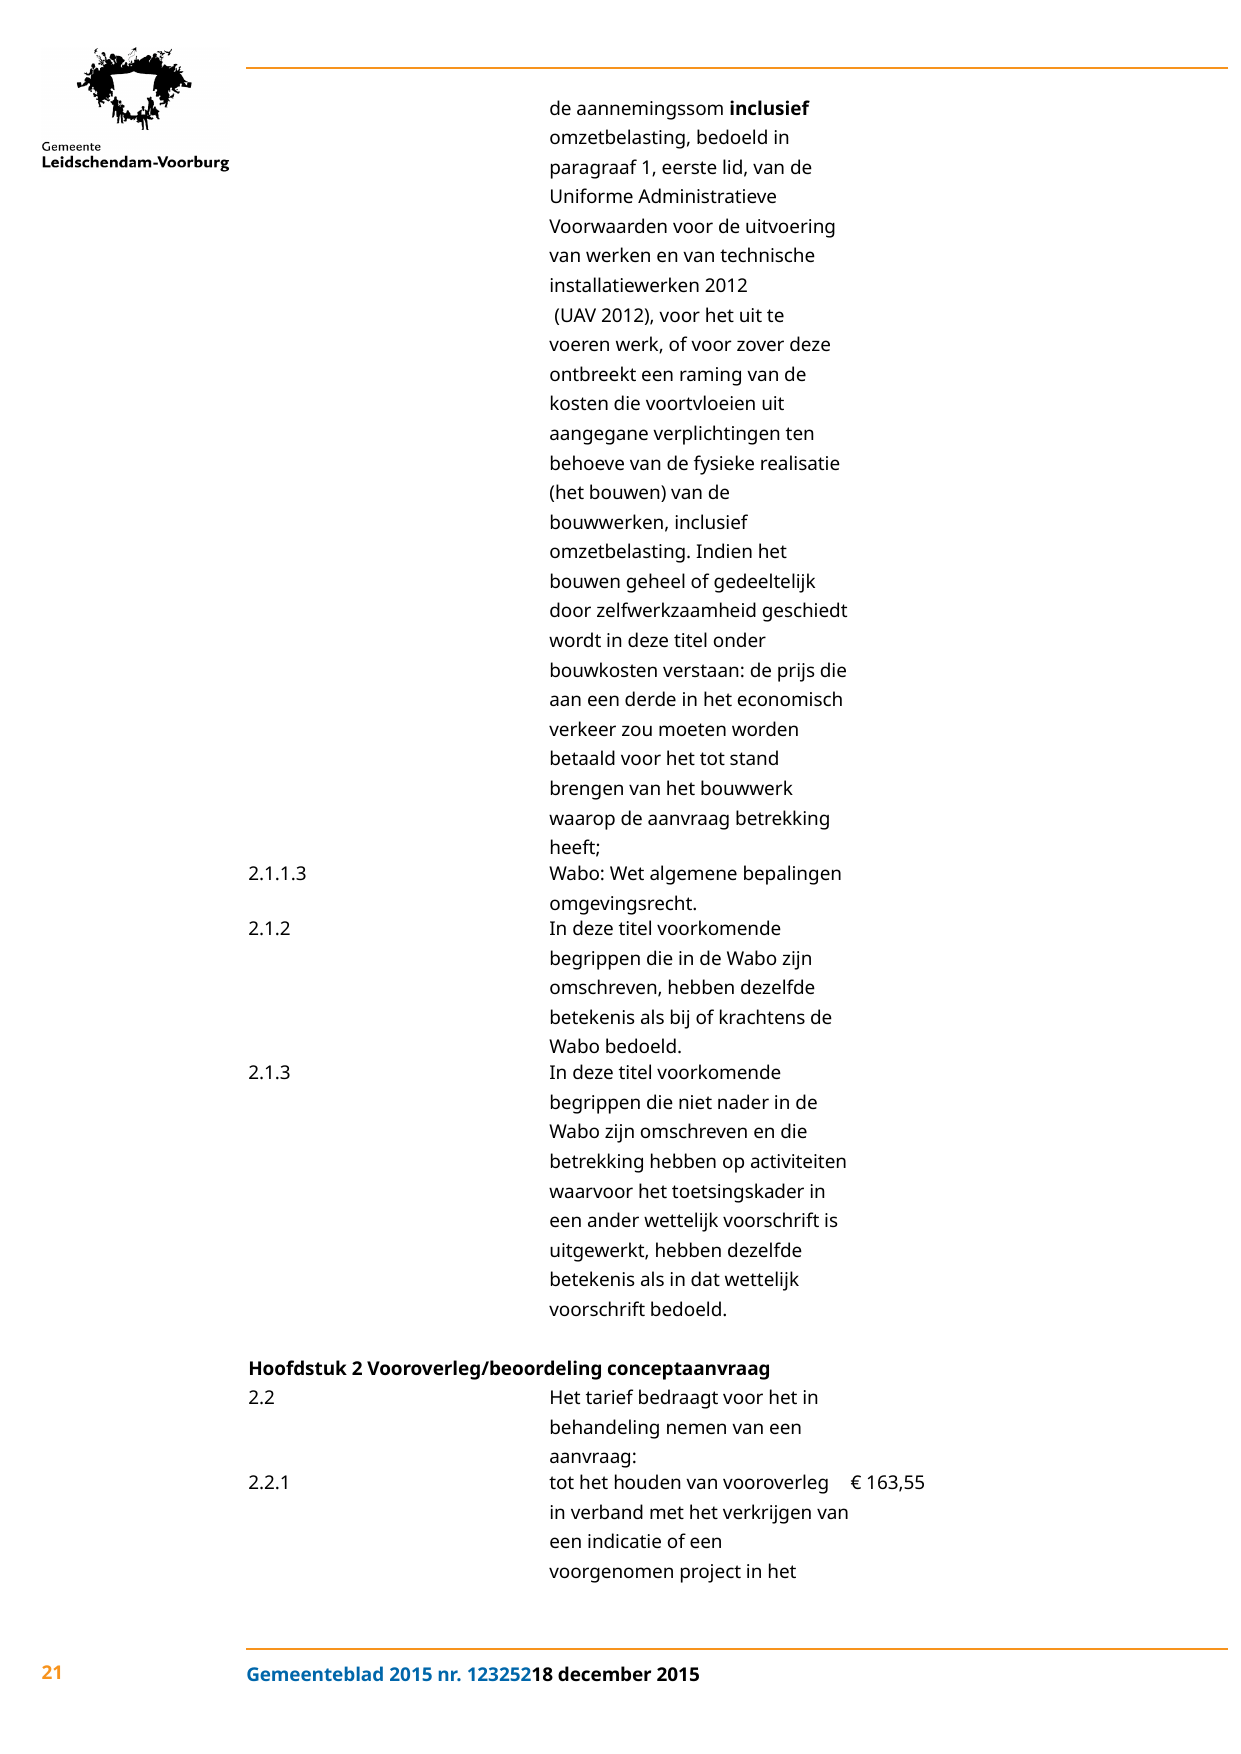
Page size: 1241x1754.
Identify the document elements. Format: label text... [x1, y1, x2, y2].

table_cell In deze titel voorkomende begrippen die in de Wabo zijn omschreven, hebben dezelfde betekenis als bij of krachtens de Wabo bedoeld. [549, 915, 850, 1059]
table_cell de aannemingssom inclusief omzetbelasting, bedoeld in paragraaf 1, eerste lid, van de Uniforme Administratieve Voorwaarden voor de uitvoering van werken en van technische installatiewerken 2012 (UAV 2012), voor het uit te voeren werk, of voor zover deze ontbreekt een raming van de kosten die voortvloeien uit aangegane verplichtingen ten behoeve van de fysieke realisatie (het bouwen) van de bouwwerken, inclusief omzetbelasting. Indien het bouwen geheel of gedeeltelijk door zelfwerkzaamheid geschiedt wordt in deze titel onder bouwkosten verstaan: de prijs die aan een derde in het economisch verkeer zou moeten worden betaald voor het tot stand brengen van het bouwwerk waarop de aanvraag betrekking heeft; [549, 95, 850, 860]
table_cell 2.1.1.3 [248, 860, 549, 915]
table_header [850, 1384, 1152, 1469]
table_cell [850, 915, 1152, 1059]
table_cell [850, 95, 1152, 860]
table_header 2.2 [248, 1384, 549, 1469]
picture [41, 47, 231, 172]
table_header Het tarief bedraagt voor het in behandeling nemen van een aanvraag: [549, 1384, 850, 1469]
table_cell Wabo: Wet algemene bepalingen omgevingsrecht. [549, 860, 850, 915]
table_cell [248, 95, 549, 860]
table_cell 2.1.2 [248, 915, 549, 1059]
table_cell [850, 860, 1152, 915]
table_cell In deze titel voorkomende begrippen die niet nader in de Wabo zijn omschreven en die betrekking hebben op activiteiten waarvoor het toetsingskader in een ander wettelijk voorschrift is uitgewerkt, hebben dezelfde betekenis als in dat wettelijk voorschrift bedoeld. [549, 1060, 850, 1322]
table_cell € 163,55 [850, 1469, 1152, 1584]
text Hoofdstuk 2 Vooroverleg/beoordeling conceptaanvraag [248, 1355, 1152, 1380]
table_cell 2.1.3 [248, 1060, 549, 1322]
table_cell [850, 1060, 1152, 1322]
table_cell 2.2.1 [248, 1469, 549, 1584]
table_cell tot het houden van vooroverleg in verband met het verkrijgen van een indicatie of een voorgenomen project in het [549, 1469, 850, 1584]
